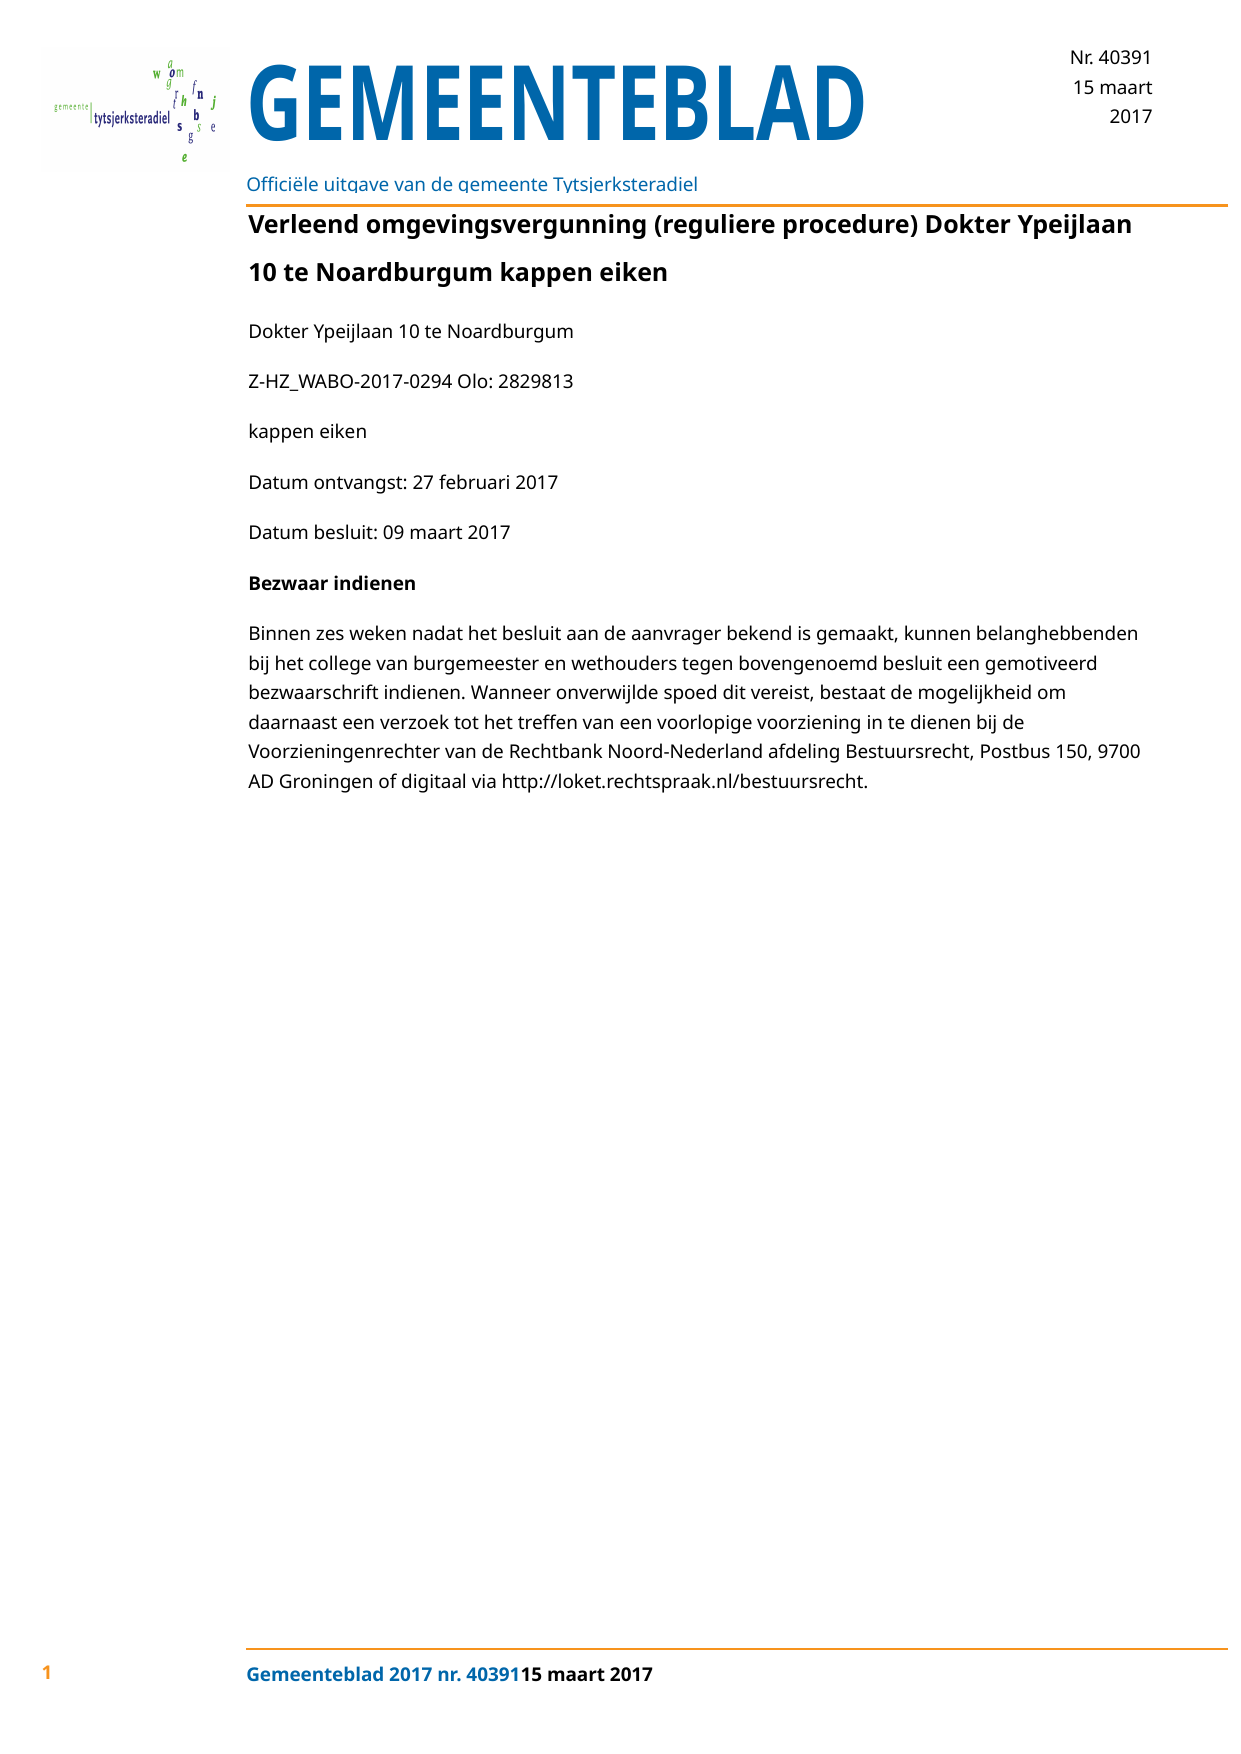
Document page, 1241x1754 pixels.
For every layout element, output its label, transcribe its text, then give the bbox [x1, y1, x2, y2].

text Datum ontvangst: 27 februari 2017 [248, 469, 1152, 495]
text kappen eiken [248, 419, 1152, 444]
text Z-HZ_WABO-2017-0294 Olo: 2829813 [248, 368, 1152, 394]
text Verleend omgevingsvergunning (reguliere procedure) Dokter Ypeijlaan 10 te Noardburgum kappen eiken [248, 207, 1152, 288]
picture [41, 47, 231, 172]
text Dokter Ypeijlaan 10 te Noardburgum [248, 318, 1152, 344]
text Datum besluit: 09 maart 2017 [248, 519, 1152, 545]
text Binnen zes weken nadat het besluit aan de aanvrager bekend is gemaakt, kunnen belanghebbenden bij het college van burgemeester en wethouders tegen bovengenoemd besluit een gemotiveerd bezwaarschrift indienen. Wanneer onverwijlde spoed dit vereist, bestaat de mogelijkheid om daarnaast een verzoek tot het treffen van een voorlopige voorziening in te dienen bij de Voorzieningenrechter van de Rechtbank Noord-Nederland afdeling Bestuursrecht, Postbus 150, 9700 AD Groningen of digitaal via http://loket.rechtspraak.nl/bestuursrecht. [248, 620, 1152, 794]
text Bezwaar indienen [248, 570, 1152, 596]
